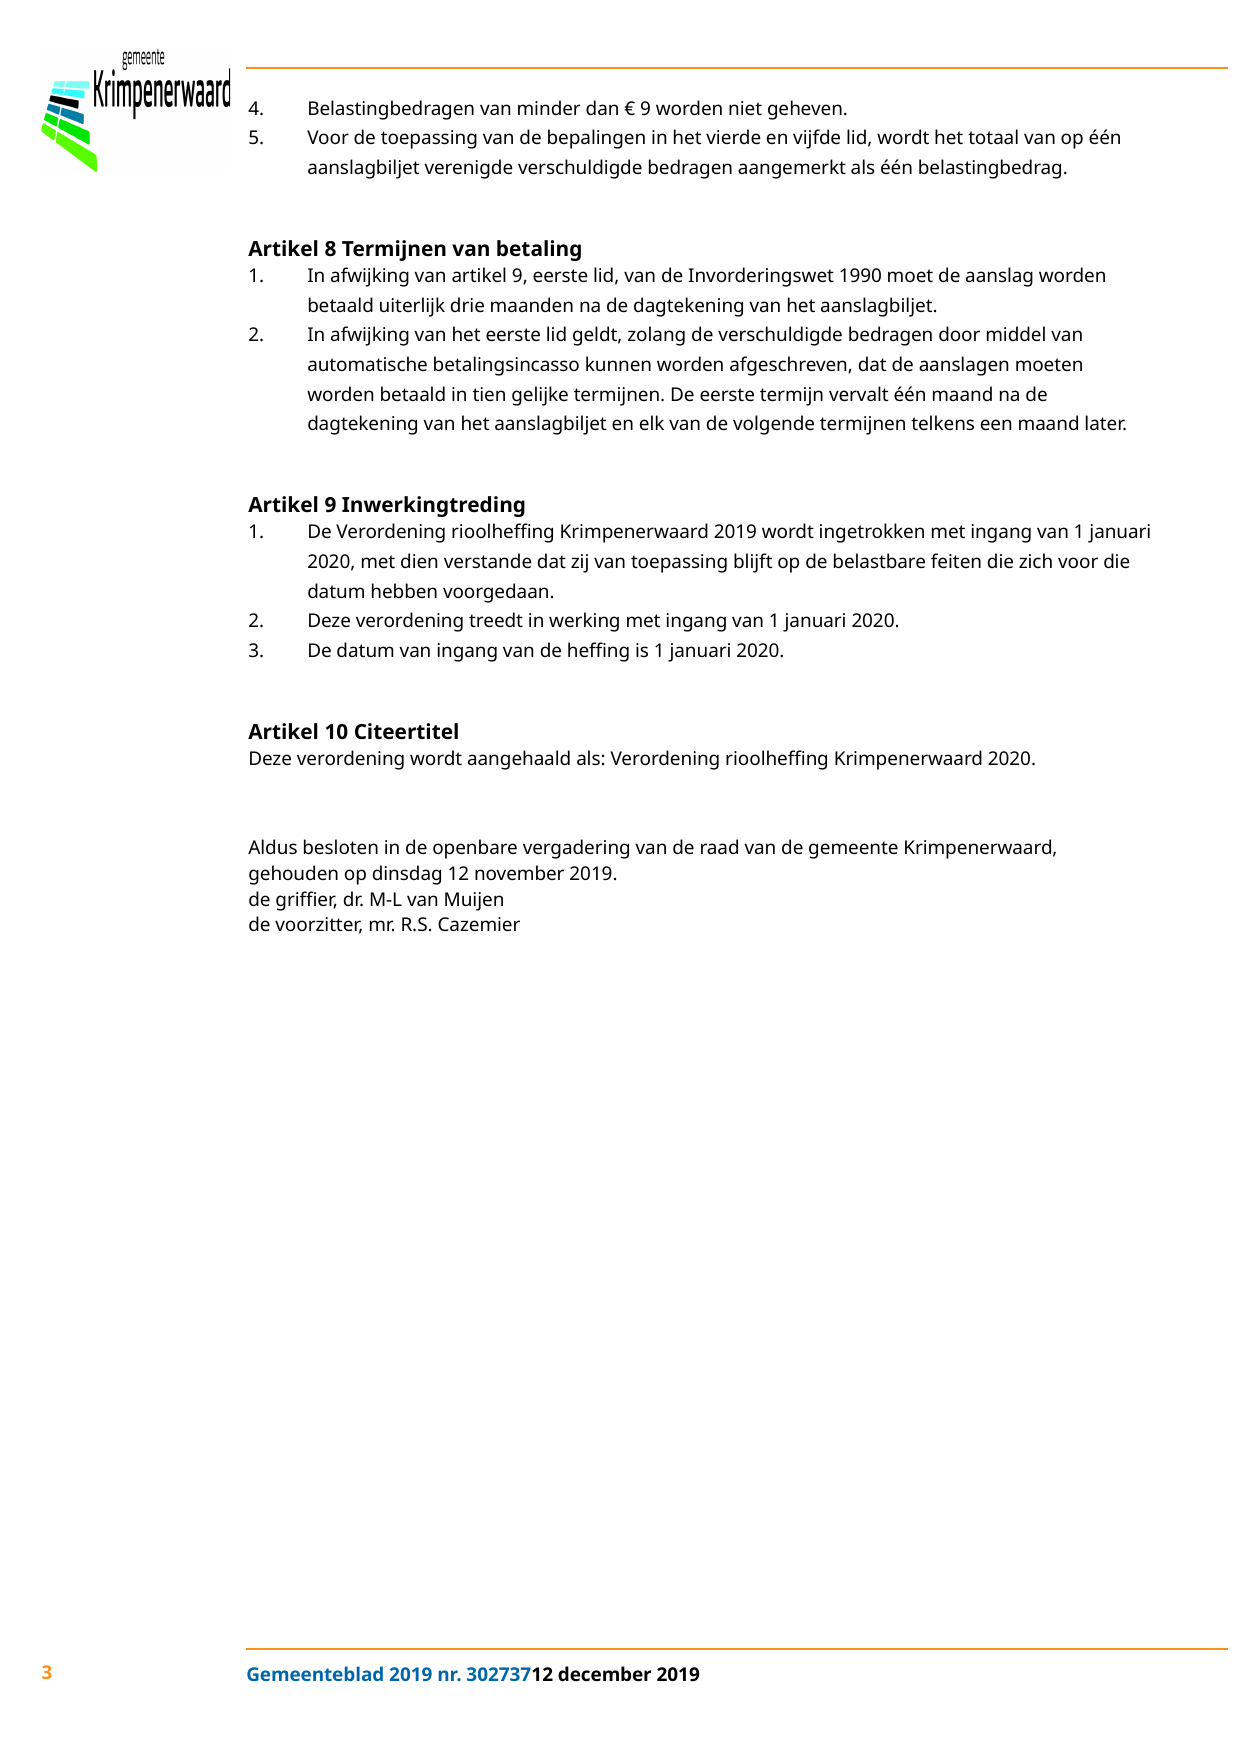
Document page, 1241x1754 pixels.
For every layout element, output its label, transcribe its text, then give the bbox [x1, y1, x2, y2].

list Deze verordening treedt in werking met ingang van 1 januari 2020. [248, 607, 1152, 633]
text de voorzitter, mr. R.S. Cazemier [248, 911, 1152, 937]
list De datum van ingang van de heffing is 1 januari 2020. [248, 637, 1152, 663]
text Artikel 8 Termijnen van betaling [248, 234, 1152, 262]
text de griffier, dr. M-L van Muijen [248, 886, 1152, 911]
text Deze verordening wordt aangehaald als: Verordening rioolheffing Krimpenerwaard 2020. [248, 746, 1152, 771]
list In afwijking van het eerste lid geldt, zolang de verschuldigde bedragen door middel van automatische betalingsincasso kunnen worden afgeschreven, dat de aanslagen moeten worden betaald in tien gelijke termijnen. De eerste termijn vervalt één maand na de dagtekening van het aanslagbiljet en elk van de volgende termijnen telkens een maand later. [248, 322, 1152, 436]
list Voor de toepassing van de bepalingen in het vierde en vijfde lid, wordt het totaal van op één aanslagbiljet verenigde verschuldigde bedragen aangemerkt als één belastingbedrag. [248, 124, 1152, 180]
list De Verordening rioolheffing Krimpenerwaard 2019 wordt ingetrokken met ingang van 1 januari 2020, met dien verstande dat zij van toepassing blijft op de belastbare feiten die zich voor die datum hebben voorgedaan. [248, 519, 1152, 604]
text Artikel 9 Inwerkingtreding [248, 490, 1152, 519]
picture [41, 47, 231, 172]
text Artikel 10 Citeertitel [248, 717, 1152, 746]
list In afwijking van artikel 9, eerste lid, van de Invorderingswet 1990 moet de aanslag worden betaald uiterlijk drie maanden na de dagtekening van het aanslagbiljet. [248, 262, 1152, 318]
list Belastingbedragen van minder dan € 9 worden niet geheven. [248, 95, 1152, 121]
text Aldus besloten in de openbare vergadering van de raad van de gemeente Krimpenerwaard, gehouden op dinsdag 12 november 2019. [248, 834, 1152, 886]
